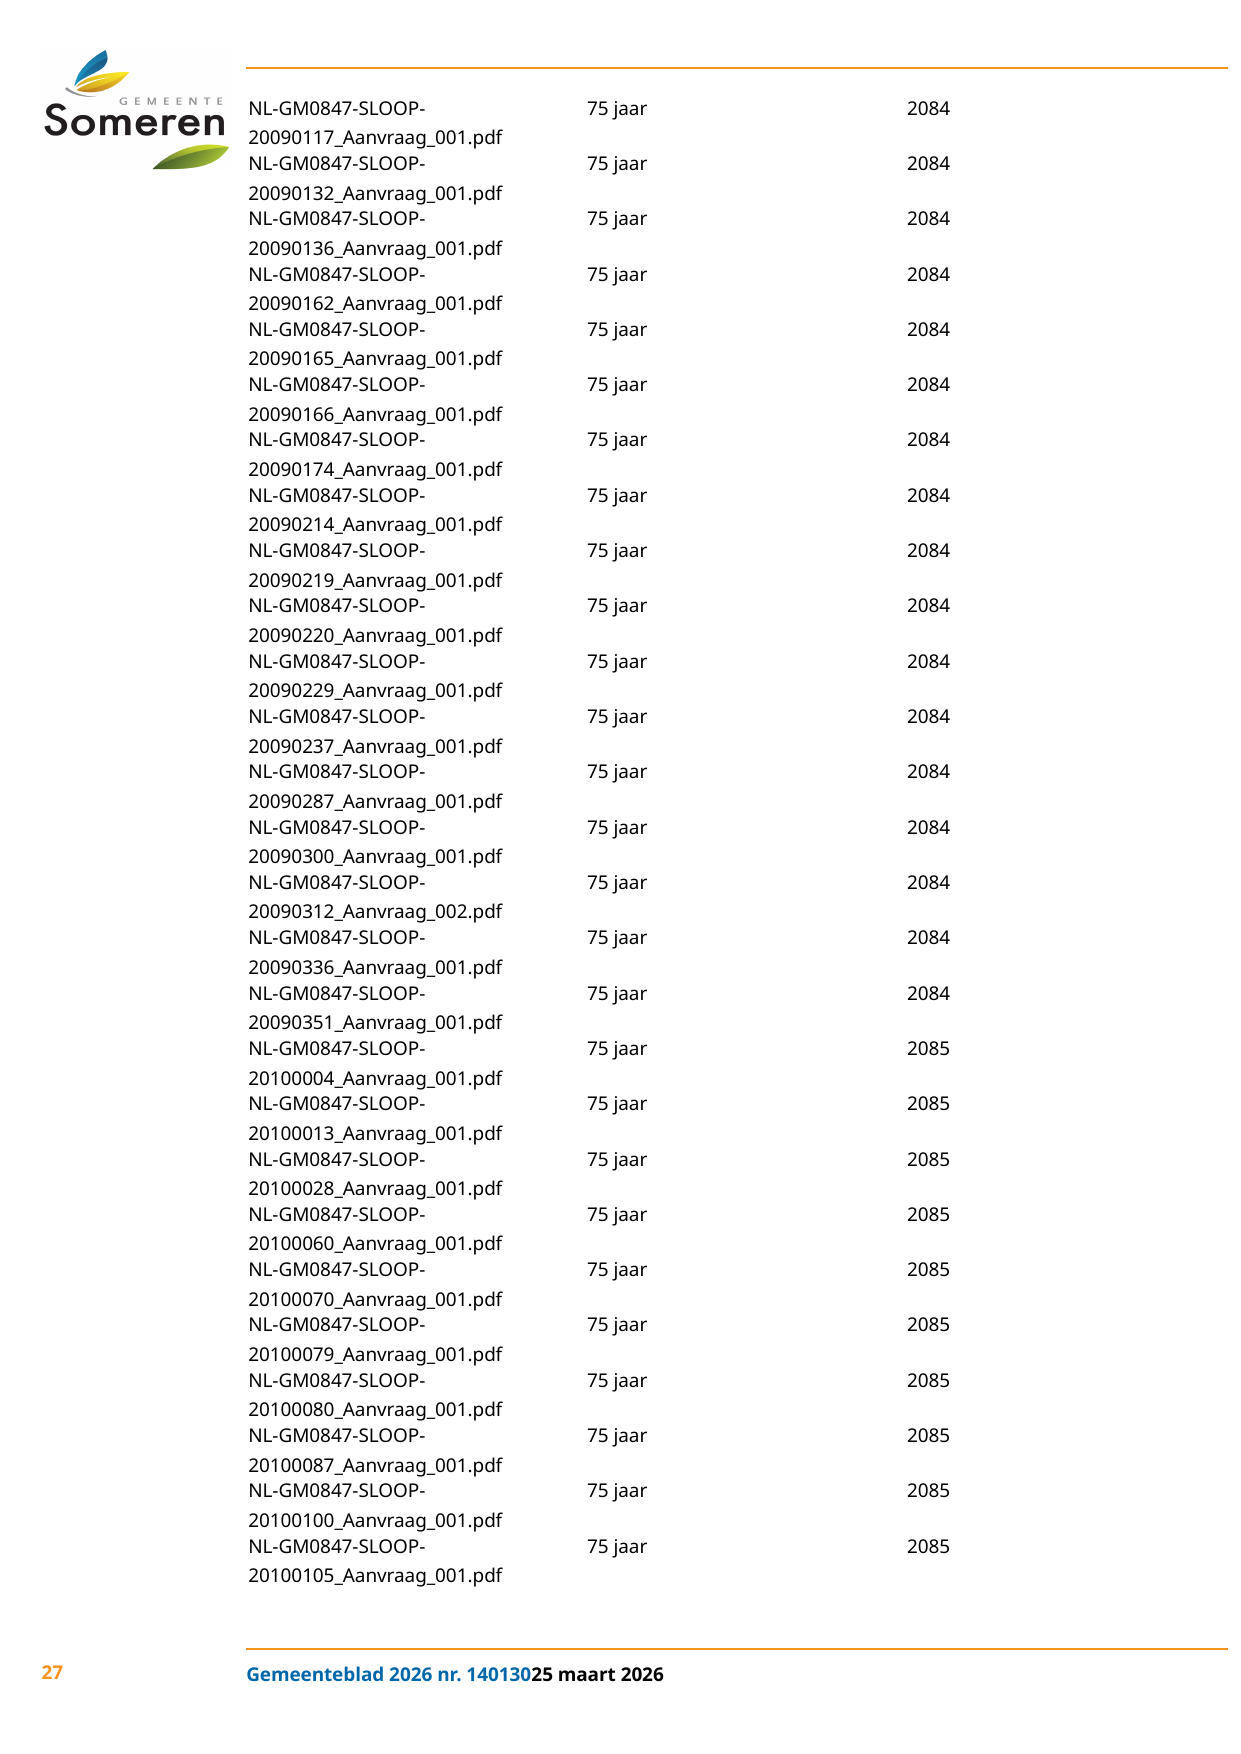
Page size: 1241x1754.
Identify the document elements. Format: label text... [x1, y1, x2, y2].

table_cell 75 jaar [587, 150, 907, 205]
table_cell 75 jaar [587, 814, 907, 869]
table_cell NL-GM0847-SLOOP-20090132_Aanvraag_001.pdf [248, 150, 587, 205]
table_cell 2084 [907, 925, 1152, 980]
table_cell 75 jaar [587, 759, 907, 814]
table_cell 2084 [907, 150, 1152, 205]
table_cell NL-GM0847-SLOOP-20100100_Aanvraag_001.pdf [248, 1478, 587, 1533]
table_cell 2085 [907, 1146, 1152, 1201]
table_cell 2085 [907, 1256, 1152, 1312]
table_cell 2084 [907, 869, 1152, 924]
table_cell 75 jaar [587, 1256, 907, 1312]
table_cell 75 jaar [587, 261, 907, 316]
table_cell 2085 [907, 1422, 1152, 1478]
table_cell 75 jaar [587, 648, 907, 703]
table_cell 2084 [907, 759, 1152, 814]
table_cell NL-GM0847-SLOOP-20090219_Aanvraag_001.pdf [248, 537, 587, 593]
table_cell 2084 [907, 95, 1152, 150]
table_cell 75 jaar [587, 1035, 907, 1090]
table_cell NL-GM0847-SLOOP-20090351_Aanvraag_001.pdf [248, 980, 587, 1035]
table_cell 2084 [907, 371, 1152, 427]
table_cell NL-GM0847-SLOOP-20100028_Aanvraag_001.pdf [248, 1146, 587, 1201]
table_cell 2085 [907, 1035, 1152, 1090]
table_cell 75 jaar [587, 427, 907, 482]
picture [41, 47, 231, 172]
table_cell NL-GM0847-SLOOP-20090162_Aanvraag_001.pdf [248, 261, 587, 316]
table_cell 2084 [907, 593, 1152, 648]
table_cell 75 jaar [587, 1090, 907, 1146]
table_cell 75 jaar [587, 593, 907, 648]
table_cell 2085 [907, 1478, 1152, 1533]
table_cell 75 jaar [587, 1422, 907, 1478]
table_cell NL-GM0847-SLOOP-20100087_Aanvraag_001.pdf [248, 1422, 587, 1478]
table_cell 75 jaar [587, 205, 907, 261]
table_cell 2084 [907, 205, 1152, 261]
table_cell NL-GM0847-SLOOP-20100004_Aanvraag_001.pdf [248, 1035, 587, 1090]
table_cell 2084 [907, 814, 1152, 869]
table_cell 75 jaar [587, 925, 907, 980]
table_cell 75 jaar [587, 482, 907, 537]
table_cell NL-GM0847-SLOOP-20090214_Aanvraag_001.pdf [248, 482, 587, 537]
table_cell 2084 [907, 316, 1152, 371]
table_cell NL-GM0847-SLOOP-20090220_Aanvraag_001.pdf [248, 593, 587, 648]
table_cell 75 jaar [587, 316, 907, 371]
table_cell 2085 [907, 1533, 1152, 1588]
table_cell NL-GM0847-SLOOP-20090136_Aanvraag_001.pdf [248, 205, 587, 261]
table_cell 75 jaar [587, 980, 907, 1035]
table_cell NL-GM0847-SLOOP-20090166_Aanvraag_001.pdf [248, 371, 587, 427]
table_cell NL-GM0847-SLOOP-20100105_Aanvraag_001.pdf [248, 1533, 587, 1588]
table_cell 2084 [907, 648, 1152, 703]
table_cell 75 jaar [587, 371, 907, 427]
table_cell 75 jaar [587, 1201, 907, 1256]
table_cell 75 jaar [587, 1312, 907, 1367]
table_cell NL-GM0847-SLOOP-20090336_Aanvraag_001.pdf [248, 925, 587, 980]
table_cell 75 jaar [587, 1478, 907, 1533]
table_cell 2084 [907, 980, 1152, 1035]
table_cell NL-GM0847-SLOOP-20090312_Aanvraag_002.pdf [248, 869, 587, 924]
table_cell NL-GM0847-SLOOP-20100013_Aanvraag_001.pdf [248, 1090, 587, 1146]
table_cell 2084 [907, 703, 1152, 758]
table_cell NL-GM0847-SLOOP-20090237_Aanvraag_001.pdf [248, 703, 587, 758]
table_cell NL-GM0847-SLOOP-20100060_Aanvraag_001.pdf [248, 1201, 587, 1256]
table_cell 75 jaar [587, 1367, 907, 1422]
table_cell 2085 [907, 1090, 1152, 1146]
table_cell 2084 [907, 482, 1152, 537]
table_cell NL-GM0847-SLOOP-20090229_Aanvraag_001.pdf [248, 648, 587, 703]
table_cell NL-GM0847-SLOOP-20100079_Aanvraag_001.pdf [248, 1312, 587, 1367]
table_cell 2085 [907, 1201, 1152, 1256]
table_cell 75 jaar [587, 95, 907, 150]
table_cell NL-GM0847-SLOOP-20100070_Aanvraag_001.pdf [248, 1256, 587, 1312]
table_cell 2084 [907, 427, 1152, 482]
table_cell NL-GM0847-SLOOP-20090287_Aanvraag_001.pdf [248, 759, 587, 814]
table_cell 2084 [907, 537, 1152, 593]
table_cell 75 jaar [587, 537, 907, 593]
table_cell NL-GM0847-SLOOP-20090300_Aanvraag_001.pdf [248, 814, 587, 869]
table_cell NL-GM0847-SLOOP-20100080_Aanvraag_001.pdf [248, 1367, 587, 1422]
table_cell 75 jaar [587, 1533, 907, 1588]
table_cell 2084 [907, 261, 1152, 316]
table_cell 75 jaar [587, 869, 907, 924]
table_cell 75 jaar [587, 703, 907, 758]
table_cell 2085 [907, 1312, 1152, 1367]
table_cell NL-GM0847-SLOOP-20090117_Aanvraag_001.pdf [248, 95, 587, 150]
table_cell 2085 [907, 1367, 1152, 1422]
table_cell NL-GM0847-SLOOP-20090174_Aanvraag_001.pdf [248, 427, 587, 482]
table_cell 75 jaar [587, 1146, 907, 1201]
table_cell NL-GM0847-SLOOP-20090165_Aanvraag_001.pdf [248, 316, 587, 371]
